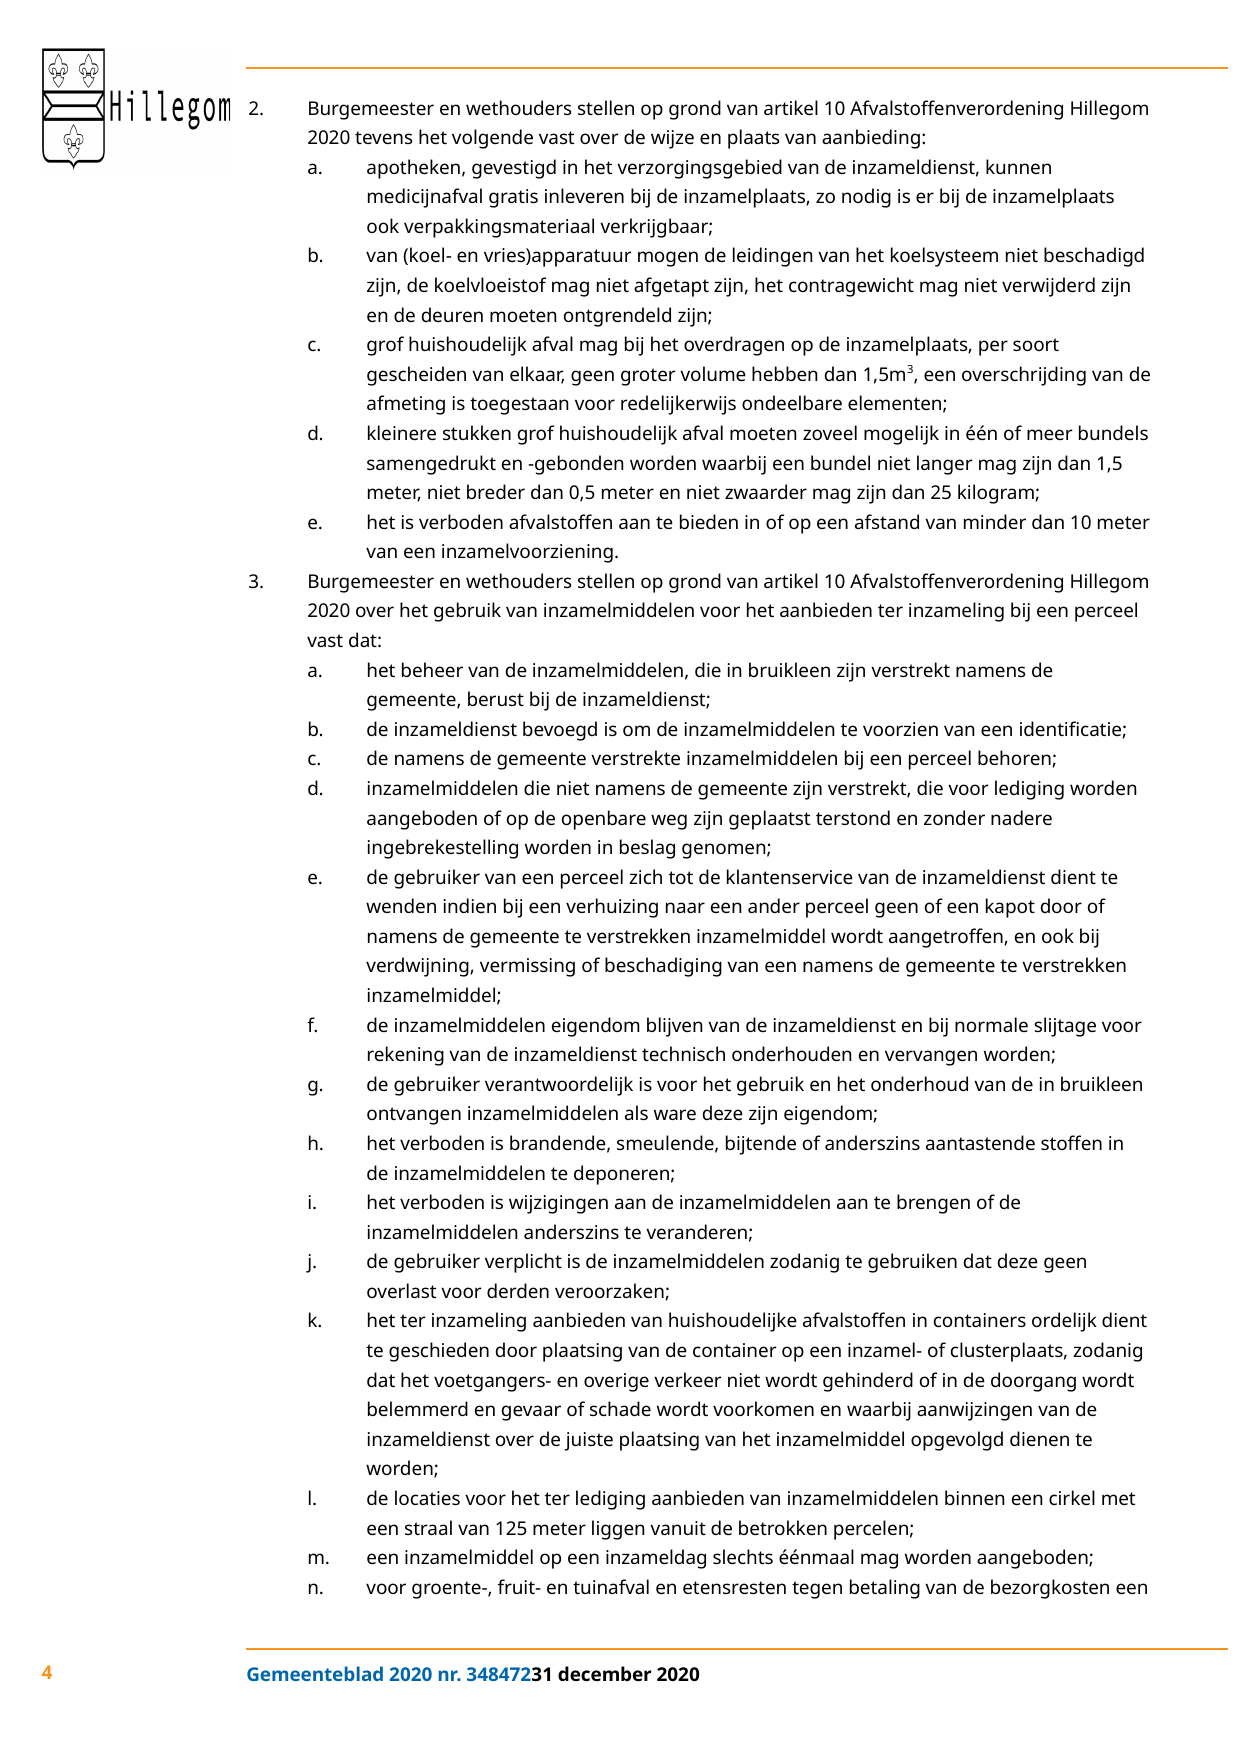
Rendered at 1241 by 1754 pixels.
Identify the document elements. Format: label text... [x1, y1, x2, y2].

list de gebruiker van een perceel zich tot de klantenservice van de inzameldienst dient te wenden indien bij een verhuizing naar een ander perceel geen of een kapot door of namens de gemeente te verstrekken inzamelmiddel wordt aangetroffen, en ook bij verdwijning, vermissing of beschadiging van een namens de gemeente te verstrekken inzamelmiddel; [307, 864, 1152, 1008]
list voor groente-, fruit- en tuinafval en etensresten tegen betaling van de bezorgkosten een [307, 1574, 1152, 1600]
list het ter inzameling aanbieden van huishoudelijke afvalstoffen in containers ordelijk dient te geschieden door plaatsing van de container op een inzamel- of clusterplaats, zodanig dat het voetgangers- en overige verkeer niet wordt gehinderd of in de doorgang wordt belemmerd en gevaar of schade wordt voorkomen en waarbij aanwijzingen van de inzameldienst over de juiste plaatsing van het inzamelmiddel opgevolgd dienen te worden; [307, 1308, 1152, 1481]
picture [41, 47, 231, 172]
list de inzameldienst bevoegd is om de inzamelmiddelen te voorzien van een identificatie; [307, 716, 1152, 742]
list de gebruiker verplicht is de inzamelmiddelen zodanig te gebruiken dat deze geen overlast voor derden veroorzaken; [307, 1248, 1152, 1304]
list de namens de gemeente verstrekte inzamelmiddelen bij een perceel behoren; [307, 746, 1152, 771]
list grof huishoudelijk afval mag bij het overdragen op de inzamelplaats, per soort gescheiden van elkaar, geen groter volume hebben dan 1,5m3, een overschrijding van de afmeting is toegestaan voor redelijkerwijs ondeelbare elementen; [307, 331, 1152, 416]
list een inzamelmiddel op een inzameldag slechts éénmaal mag worden aangeboden; [307, 1544, 1152, 1570]
list de gebruiker verantwoordelijk is voor het gebruik en het onderhoud van de in bruikleen ontvangen inzamelmiddelen als ware deze zijn eigendom; [307, 1071, 1152, 1126]
list Burgemeester en wethouders stellen op grond van artikel 10 Afvalstoffenverordening Hillegom 2020 over het gebruik van inzamelmiddelen voor het aanbieden ter inzameling bij een perceel vast dat: [248, 568, 1152, 653]
list het is verboden afvalstoffen aan te bieden in of op een afstand van minder dan 10 meter van een inzamelvoorziening. [307, 509, 1152, 564]
list Burgemeester en wethouders stellen op grond van artikel 10 Afvalstoffenverordening Hillegom 2020 tevens het volgende vast over de wijze en plaats van aanbieding: [248, 95, 1152, 150]
list kleinere stukken grof huishoudelijk afval moeten zoveel mogelijk in één of meer bundels samengedrukt en -gebonden worden waarbij een bundel niet langer mag zijn dan 1,5 meter, niet breder dan 0,5 meter en niet zwaarder mag zijn dan 25 kilogram; [307, 420, 1152, 505]
list van (koel- en vries)apparatuur mogen de leidingen van het koelsysteem niet beschadigd zijn, de koelvloeistof mag niet afgetapt zijn, het contragewicht mag niet verwijderd zijn en de deuren moeten ontgrendeld zijn; [307, 243, 1152, 328]
list de locaties voor het ter lediging aanbieden van inzamelmiddelen binnen een cirkel met een straal van 125 meter liggen vanuit de betrokken percelen; [307, 1485, 1152, 1541]
list het verboden is brandende, smeulende, bijtende of anderszins aantastende stoffen in de inzamelmiddelen te deponeren; [307, 1130, 1152, 1186]
list inzamelmiddelen die niet namens de gemeente zijn verstrekt, die voor lediging worden aangeboden of op de openbare weg zijn geplaatst terstond en zonder nadere ingebrekestelling worden in beslag genomen; [307, 775, 1152, 860]
list het verboden is wijzigingen aan de inzamelmiddelen aan te brengen of de inzamelmiddelen anderszins te veranderen; [307, 1189, 1152, 1245]
list het beheer van de inzamelmiddelen, die in bruikleen zijn verstrekt namens de gemeente, berust bij de inzameldienst; [307, 657, 1152, 712]
list apotheken, gevestigd in het verzorgingsgebied van de inzameldienst, kunnen medicijnafval gratis inleveren bij de inzamelplaats, zo nodig is er bij de inzamelplaats ook verpakkingsmateriaal verkrijgbaar; [307, 154, 1152, 239]
list de inzamelmiddelen eigendom blijven van de inzameldienst en bij normale slijtage voor rekening van de inzameldienst technisch onderhouden en vervangen worden; [307, 1012, 1152, 1067]
